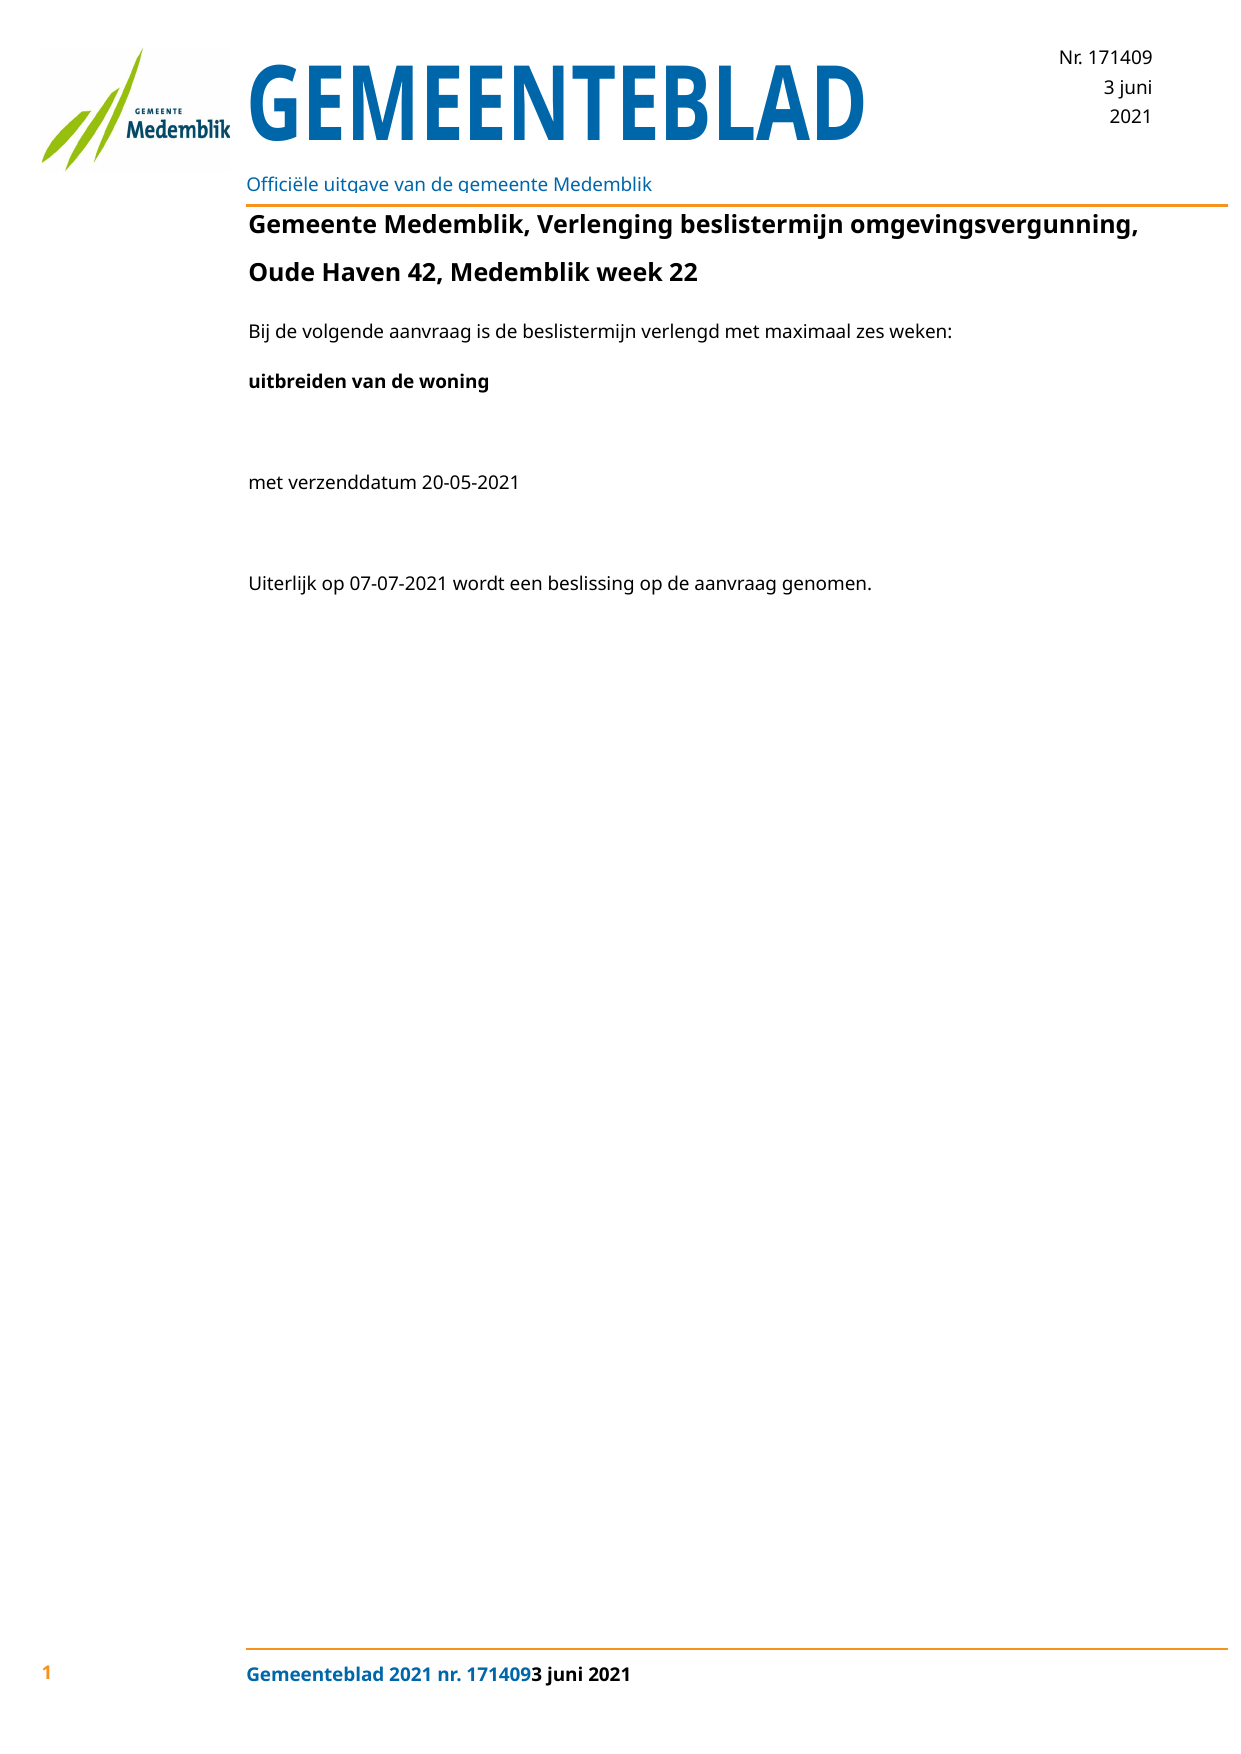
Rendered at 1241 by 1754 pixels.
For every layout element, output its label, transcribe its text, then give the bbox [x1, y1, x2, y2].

text Gemeente Medemblik, Verlenging beslistermijn omgevingsvergunning, Oude Haven 42, Medemblik week 22 [248, 207, 1152, 288]
picture [41, 47, 231, 172]
text Bij de volgende aanvraag is de beslistermijn verlengd met maximaal zes weken: [248, 318, 1152, 344]
text met verzenddatum 20-05-2021 [248, 469, 1152, 495]
text uitbreiden van de woning [248, 368, 1152, 394]
text Uiterlijk op 07-07-2021 wordt een beslissing op de aanvraag genomen. [248, 570, 1152, 596]
